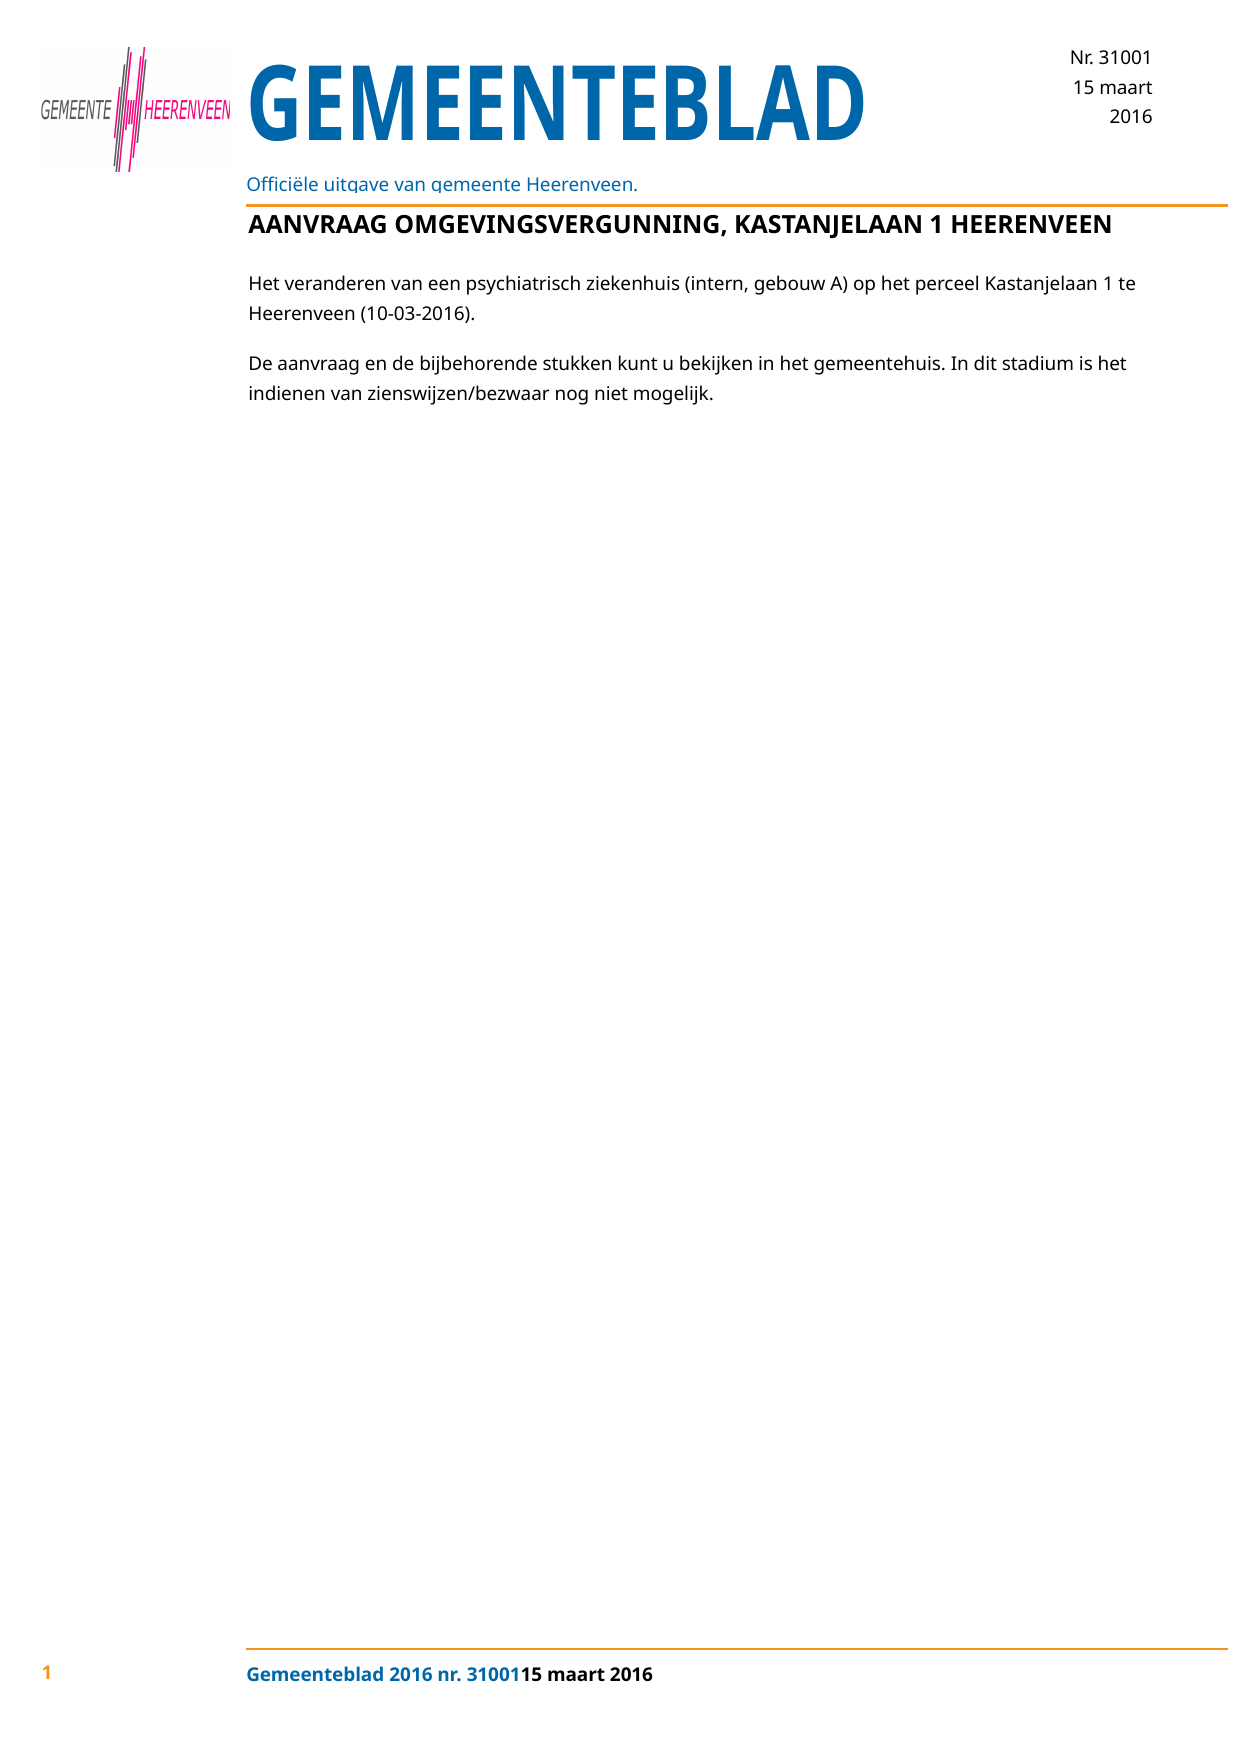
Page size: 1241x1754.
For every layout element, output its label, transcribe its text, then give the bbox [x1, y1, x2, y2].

picture [41, 47, 231, 172]
text AANVRAAG OMGEVINGSVERGUNNING, KASTANJELAAN 1 HEERENVEEN [248, 207, 1152, 241]
text De aanvraag en de bijbehorende stukken kunt u bekijken in het gemeentehuis. In dit stadium is het indienen van zienswijzen/bezwaar nog niet mogelijk. [248, 350, 1152, 406]
text Het veranderen van een psychiatrisch ziekenhuis (intern, gebouw A) op het perceel Kastanjelaan 1 te Heerenveen (10-03-2016). [248, 270, 1152, 326]
